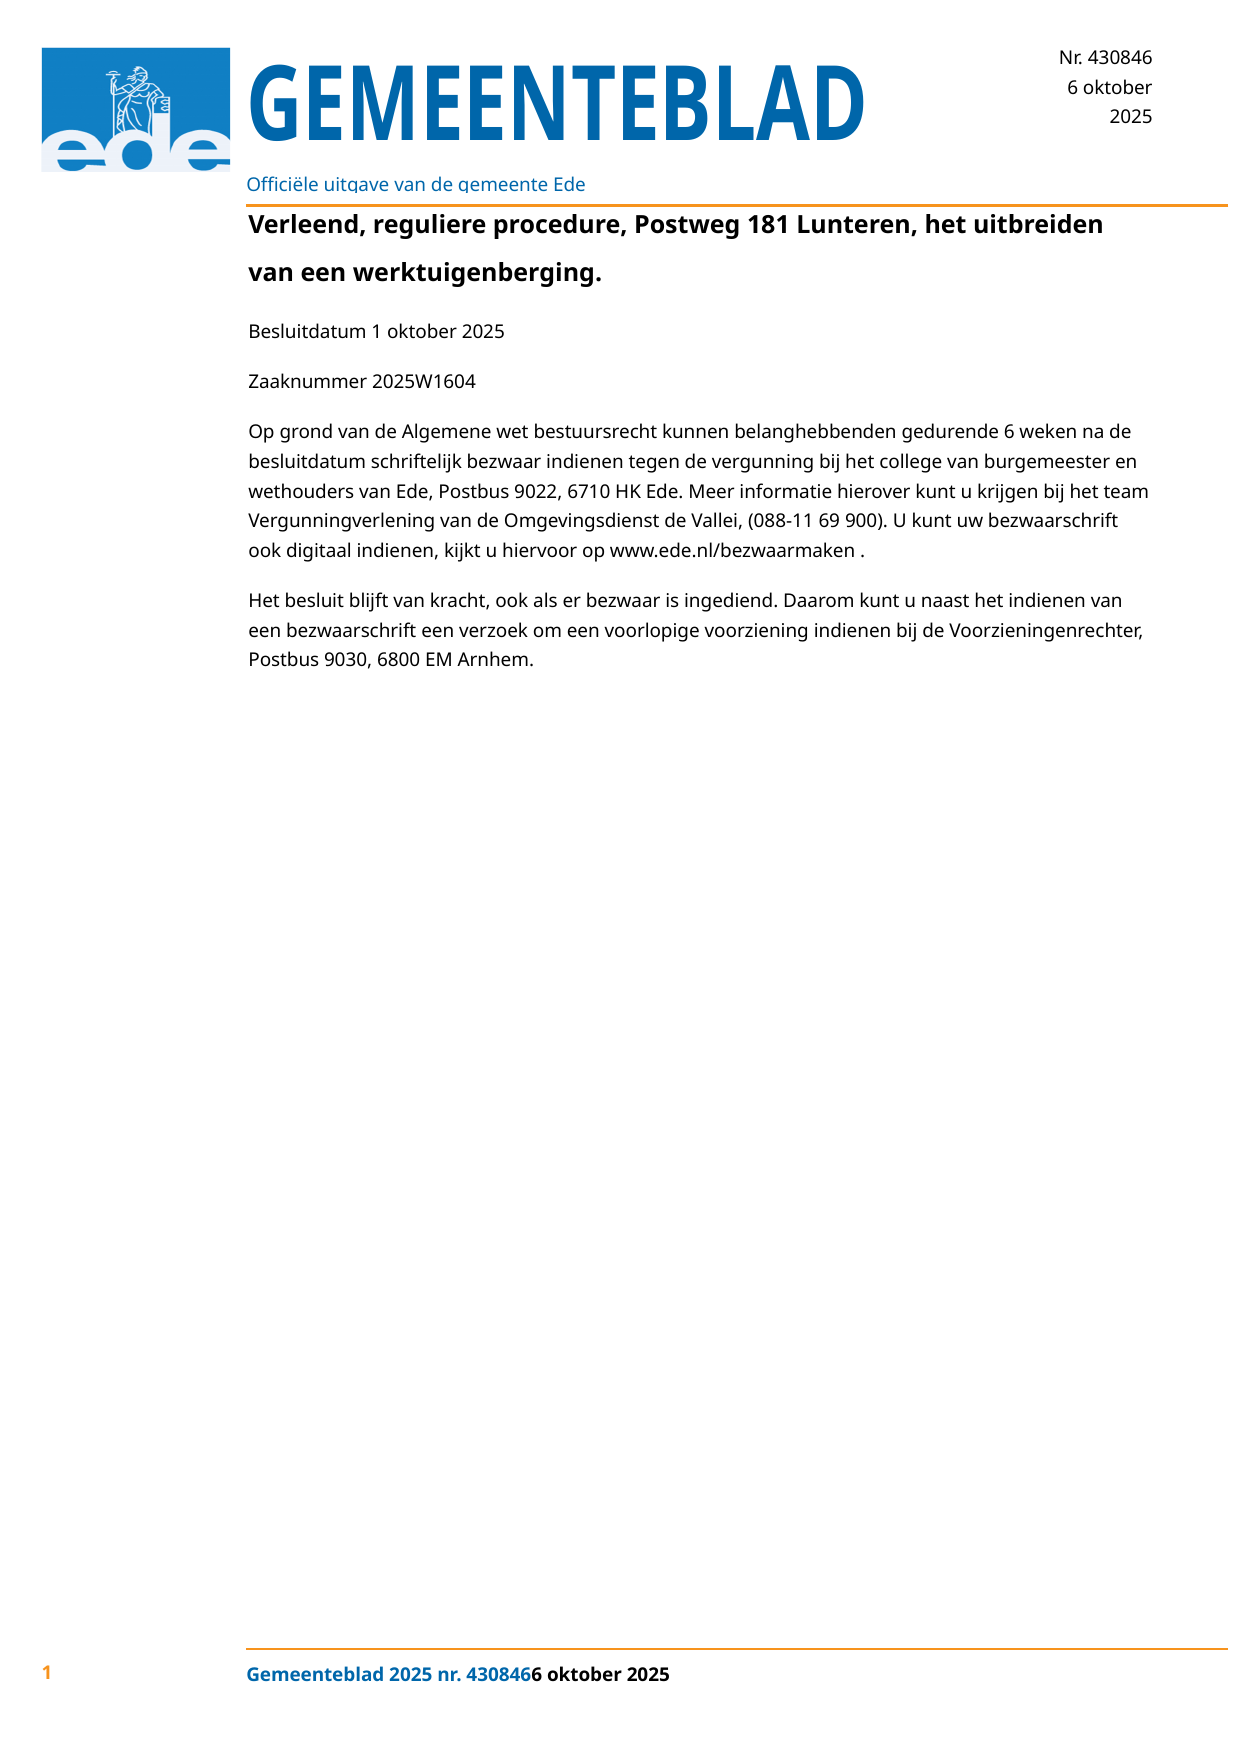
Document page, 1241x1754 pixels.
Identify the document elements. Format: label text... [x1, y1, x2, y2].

text Het besluit blijft van kracht, ook als er bezwaar is ingediend. Daarom kunt u naast het indienen van een bezwaarschrift een verzoek om een voorlopige voorziening indienen bij de Voorzieningenrechter, Postbus 9030, 6800 EM Arnhem. [248, 587, 1152, 672]
text Zaaknummer 2025W1604 [248, 368, 1152, 394]
text Verleend, reguliere procedure, Postweg 181 Lunteren, het uitbreiden van een werktuigenberging. [248, 207, 1152, 288]
picture [41, 47, 231, 172]
text Besluitdatum 1 oktober 2025 [248, 318, 1152, 344]
text Op grond van de Algemene wet bestuursrecht kunnen belanghebbenden gedurende 6 weken na de besluitdatum schriftelijk bezwaar indienen tegen de vergunning bij het college van burgemeester en wethouders van Ede, Postbus 9022, 6710 HK Ede. Meer informatie hierover kunt u krijgen bij het team Vergunningverlening van de Omgevingsdienst de Vallei, (088-11 69 900). U kunt uw bezwaarschrift ook digitaal indienen, kijkt u hiervoor op www.ede.nl/bezwaarmaken . [248, 419, 1152, 563]
